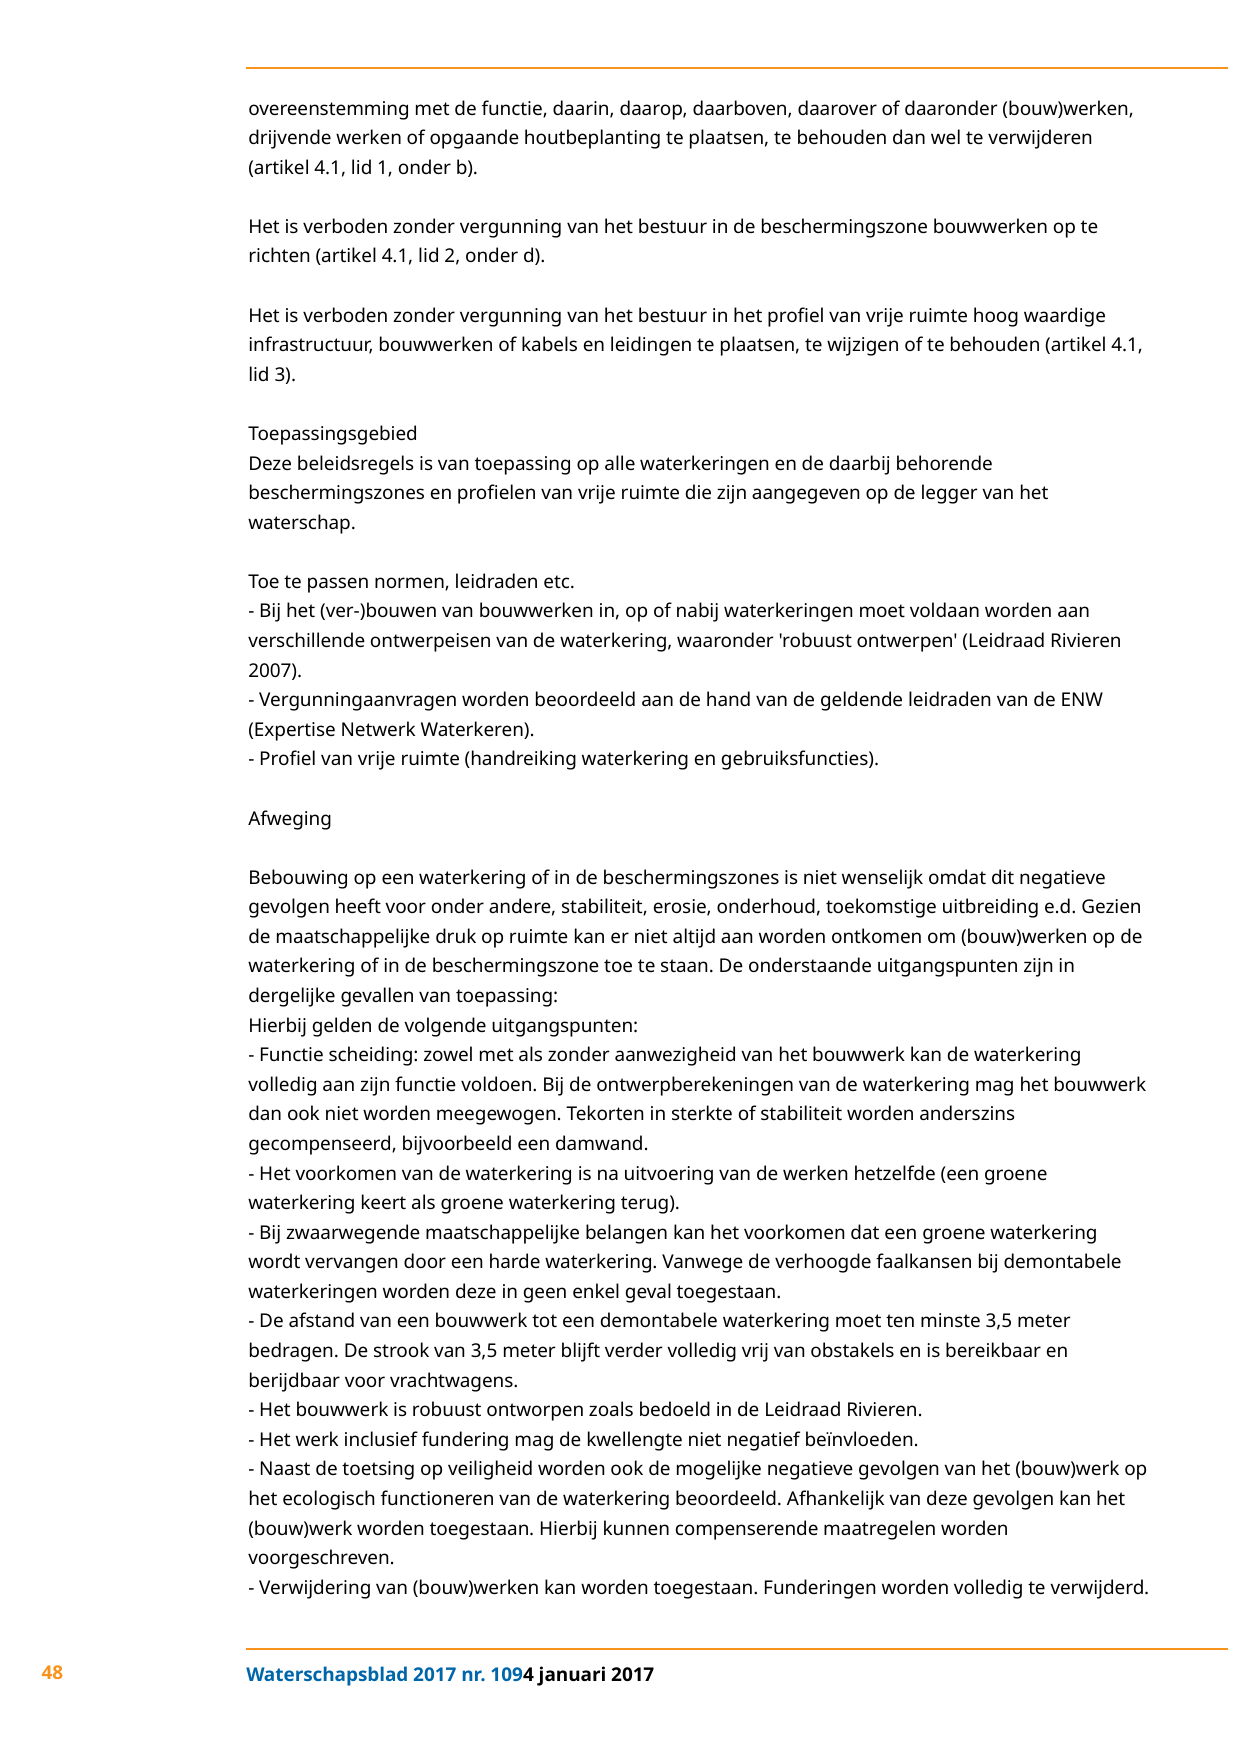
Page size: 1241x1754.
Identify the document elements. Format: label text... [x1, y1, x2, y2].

picture [41, 47, 231, 172]
text - Naast de toetsing op veiligheid worden ook de mogelijke negatieve gevolgen van het (bouw)werk op het ecologisch functioneren van de waterkering beoordeeld. Afhankelijk van deze gevolgen kan het (bouw)werk worden toegestaan. Hierbij kunnen compenserende maatregelen worden voorgeschreven. [248, 1456, 1152, 1570]
text - De afstand van een bouwwerk tot een demontabele waterkering moet ten minste 3,5 meter bedragen. De strook van 3,5 meter blijft verder volledig vrij van obstakels en is bereikbaar en berijdbaar voor vrachtwagens. [248, 1308, 1152, 1393]
text Hierbij gelden de volgende uitgangspunten: [248, 1012, 1152, 1038]
text - Bij zwaarwegende maatschappelijke belangen kan het voorkomen dat een groene waterkering wordt vervangen door een harde waterkering. Vanwege de verhoogde faalkansen bij demontabele waterkeringen worden deze in geen enkel geval toegestaan. [248, 1219, 1152, 1304]
text - Het voorkomen van de waterkering is na uitvoering van de werken hetzelfde (een groene waterkering keert als groene waterkering terug). [248, 1160, 1152, 1215]
text Deze beleidsregels is van toepassing op alle waterkeringen en de daarbij behorende beschermingszones en profielen van vrije ruimte die zijn aangegeven op de legger van het waterschap. [248, 450, 1152, 535]
text - Vergunningaanvragen worden beoordeeld aan de hand van de geldende leidraden van de ENW (Expertise Netwerk Waterkeren). [248, 686, 1152, 742]
text - Bij het (ver-)bouwen van bouwwerken in, op of nabij waterkeringen moet voldaan worden aan verschillende ontwerpeisen van de waterkering, waaronder 'robuust ontwerpen' (Leidraad Rivieren 2007). [248, 598, 1152, 683]
text Afweging [248, 805, 1152, 831]
text - Functie scheiding: zowel met als zonder aanwezigheid van het bouwwerk kan de waterkering volledig aan zijn functie voldoen. Bij de ontwerpberekeningen van de waterkering mag het bouwwerk dan ook niet worden meegewogen. Tekorten in sterkte of stabiliteit worden anderszins gecompenseerd, bijvoorbeeld een damwand. [248, 1041, 1152, 1156]
text Toe te passen normen, leidraden etc. [248, 568, 1152, 594]
text Toepassingsgebied [248, 420, 1152, 446]
text - Profiel van vrije ruimte (handreiking waterkering en gebruiksfuncties). [248, 746, 1152, 771]
text Bebouwing op een waterkering of in de beschermingszones is niet wenselijk omdat dit negatieve gevolgen heeft voor onder andere, stabiliteit, erosie, onderhoud, toekomstige uitbreiding e.d. Gezien de maatschappelijke druk op ruimte kan er niet altijd aan worden ontkomen om (bouw)werken op de waterkering of in de beschermingszone toe te staan. De onderstaande uitgangspunten zijn in dergelijke gevallen van toepassing: [248, 864, 1152, 1008]
text Het is verboden zonder vergunning van het bestuur in de beschermingszone bouwwerken op te richten (artikel 4.1, lid 2, onder d). [248, 213, 1152, 268]
text - Het bouwwerk is robuust ontworpen zoals bedoeld in de Leidraad Rivieren. [248, 1396, 1152, 1422]
text Het is verboden zonder vergunning van het bestuur in het profiel van vrije ruimte hoog waardige infrastructuur, bouwwerken of kabels en leidingen te plaatsen, te wijzigen of te behouden (artikel 4.1, lid 3). [248, 302, 1152, 387]
text - Verwijdering van (bouw)werken kan worden toegestaan. Funderingen worden volledig te verwijderd. [248, 1574, 1152, 1600]
text - Het werk inclusief fundering mag de kwellengte niet negatief beïnvloeden. [248, 1426, 1152, 1452]
text overeenstemming met de functie, daarin, daarop, daarboven, daarover of daaronder (bouw)werken, drijvende werken of opgaande houtbeplanting te plaatsen, te behouden dan wel te verwijderen (artikel 4.1, lid 1, onder b). [248, 95, 1152, 180]
